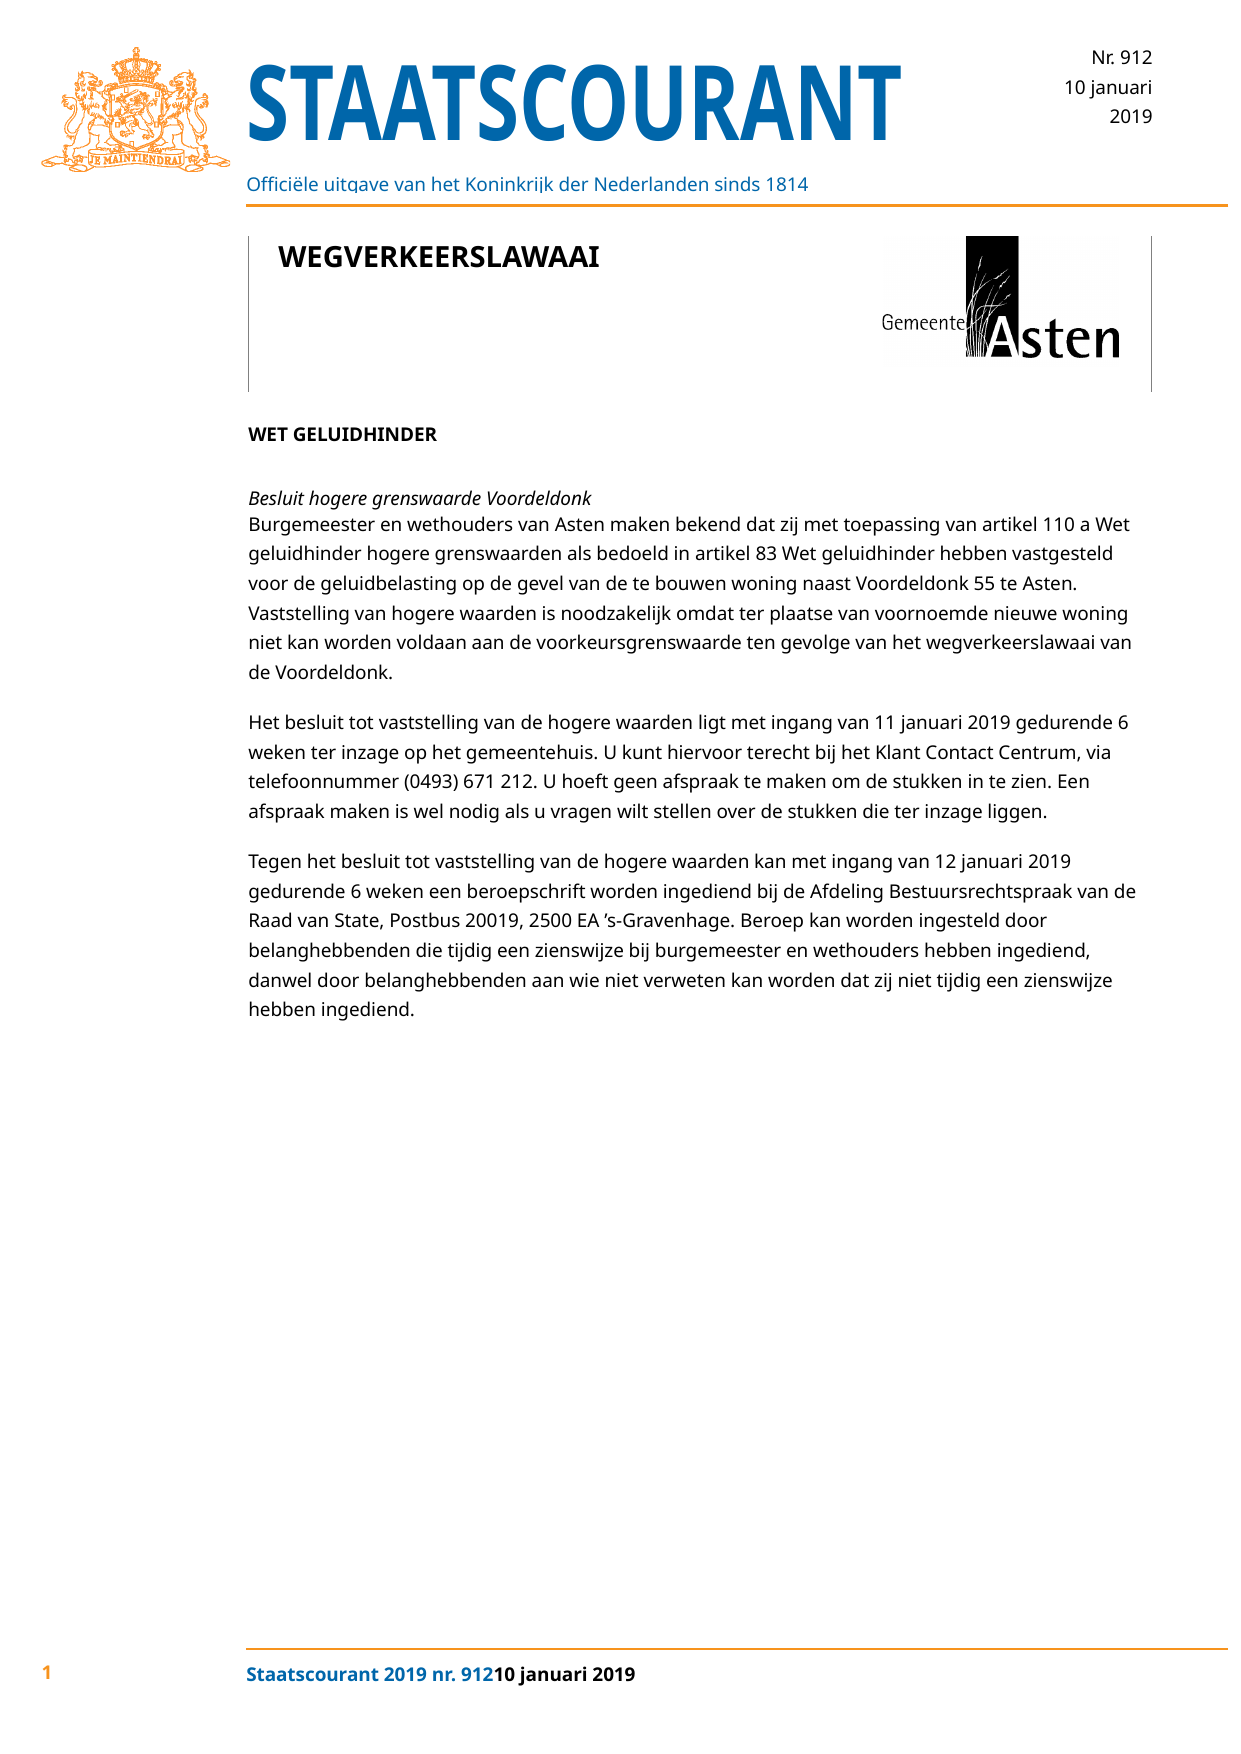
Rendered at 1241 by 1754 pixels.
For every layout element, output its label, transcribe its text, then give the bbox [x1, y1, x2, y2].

picture [882, 236, 1119, 367]
text Besluit hogere grenswaarde Voordeldonk [248, 485, 1152, 511]
text Tegen het besluit tot vaststelling van de hogere waarden kan met ingang van 12 januari 2019 gedurende 6 weken een beroepschrift worden ingediend bij de Afdeling Bestuursrechtspraak van de Raad van State, Postbus 20019, 2500 EA ’s-Gravenhage. Beroep kan worden ingesteld door belanghebbenden die tijdig een zienswijze bij burgemeester en wethouders hebben ingediend, danwel door belanghebbenden aan wie niet verweten kan worden dat zij niet tijdig een zienswijze hebben ingediend. [248, 848, 1152, 1022]
text WET GELUIDHINDER [248, 421, 1152, 447]
text Het besluit tot vaststelling van de hogere waarden ligt met ingang van 11 januari 2019 gedurende 6 weken ter inzage op het gemeentehuis. U kunt hiervoor terecht bij het Klant Contact Centrum, via telefoonnummer (0493) 671 212. U hoeft geen afspraak te maken om de stukken in te zien. Een afspraak maken is wel nodig als u vragen wilt stellen over de stukken die ter inzage liggen. [248, 709, 1152, 824]
picture [41, 47, 231, 172]
table_header [850, 236, 1151, 392]
table_header WEGVERKEERSLAWAAI [249, 236, 850, 392]
text Burgemeester en wethouders van Asten maken bekend dat zij met toepassing van artikel 110 a Wet geluidhinder hogere grenswaarden als bedoeld in artikel 83 Wet geluidhinder hebben vastgesteld voor de geluidbelasting op de gevel van de te bouwen woning naast Voordeldonk 55 te Asten. Vaststelling van hogere waarden is noodzakelijk omdat ter plaatse van voornoemde nieuwe woning niet kan worden voldaan aan de voorkeursgrenswaarde ten gevolge van het wegverkeerslawaai van de Voordeldonk. [248, 511, 1152, 685]
